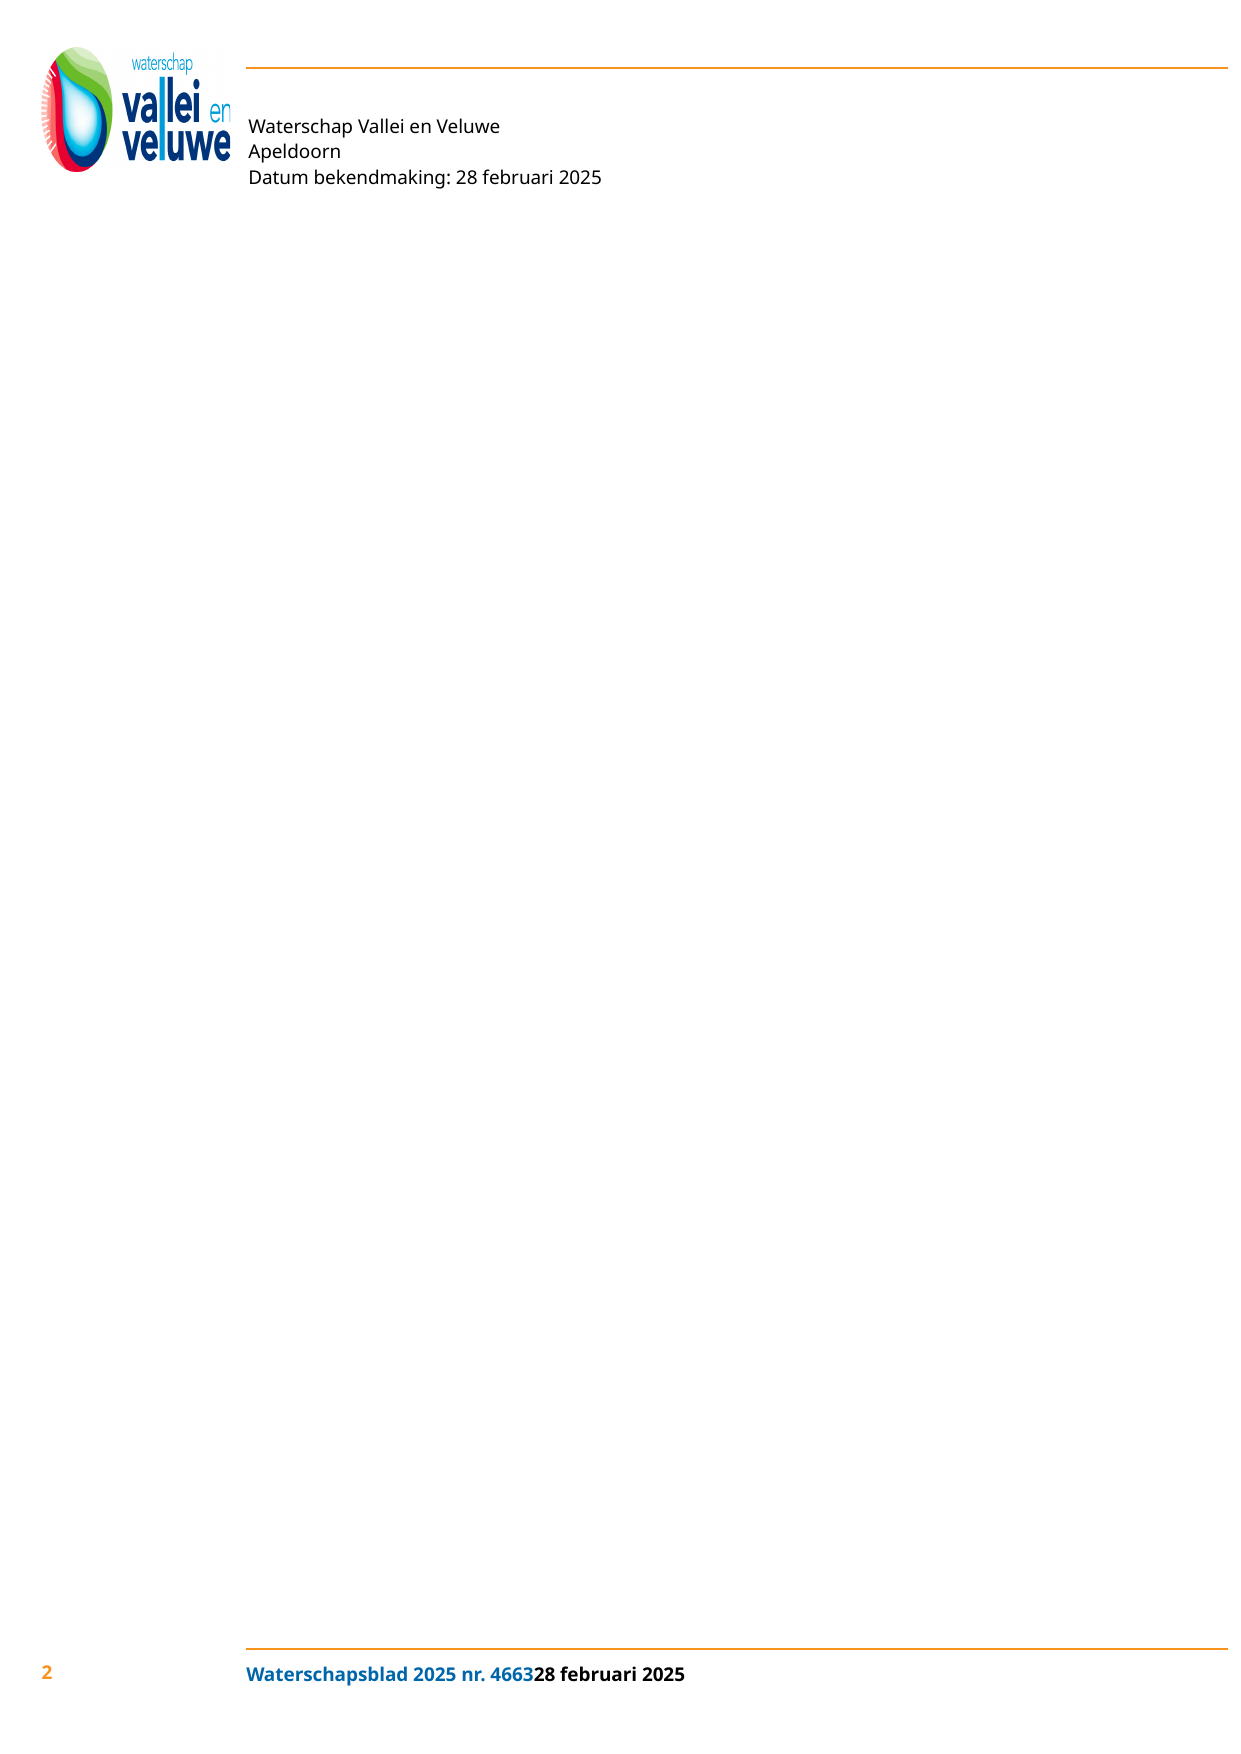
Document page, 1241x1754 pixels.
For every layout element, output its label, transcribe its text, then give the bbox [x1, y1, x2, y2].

text Apeldoorn [248, 139, 1152, 164]
text Waterschap Vallei en Veluwe [248, 113, 1152, 139]
picture [41, 47, 231, 172]
text Datum bekendmaking: 28 februari 2025 [248, 164, 1152, 190]
